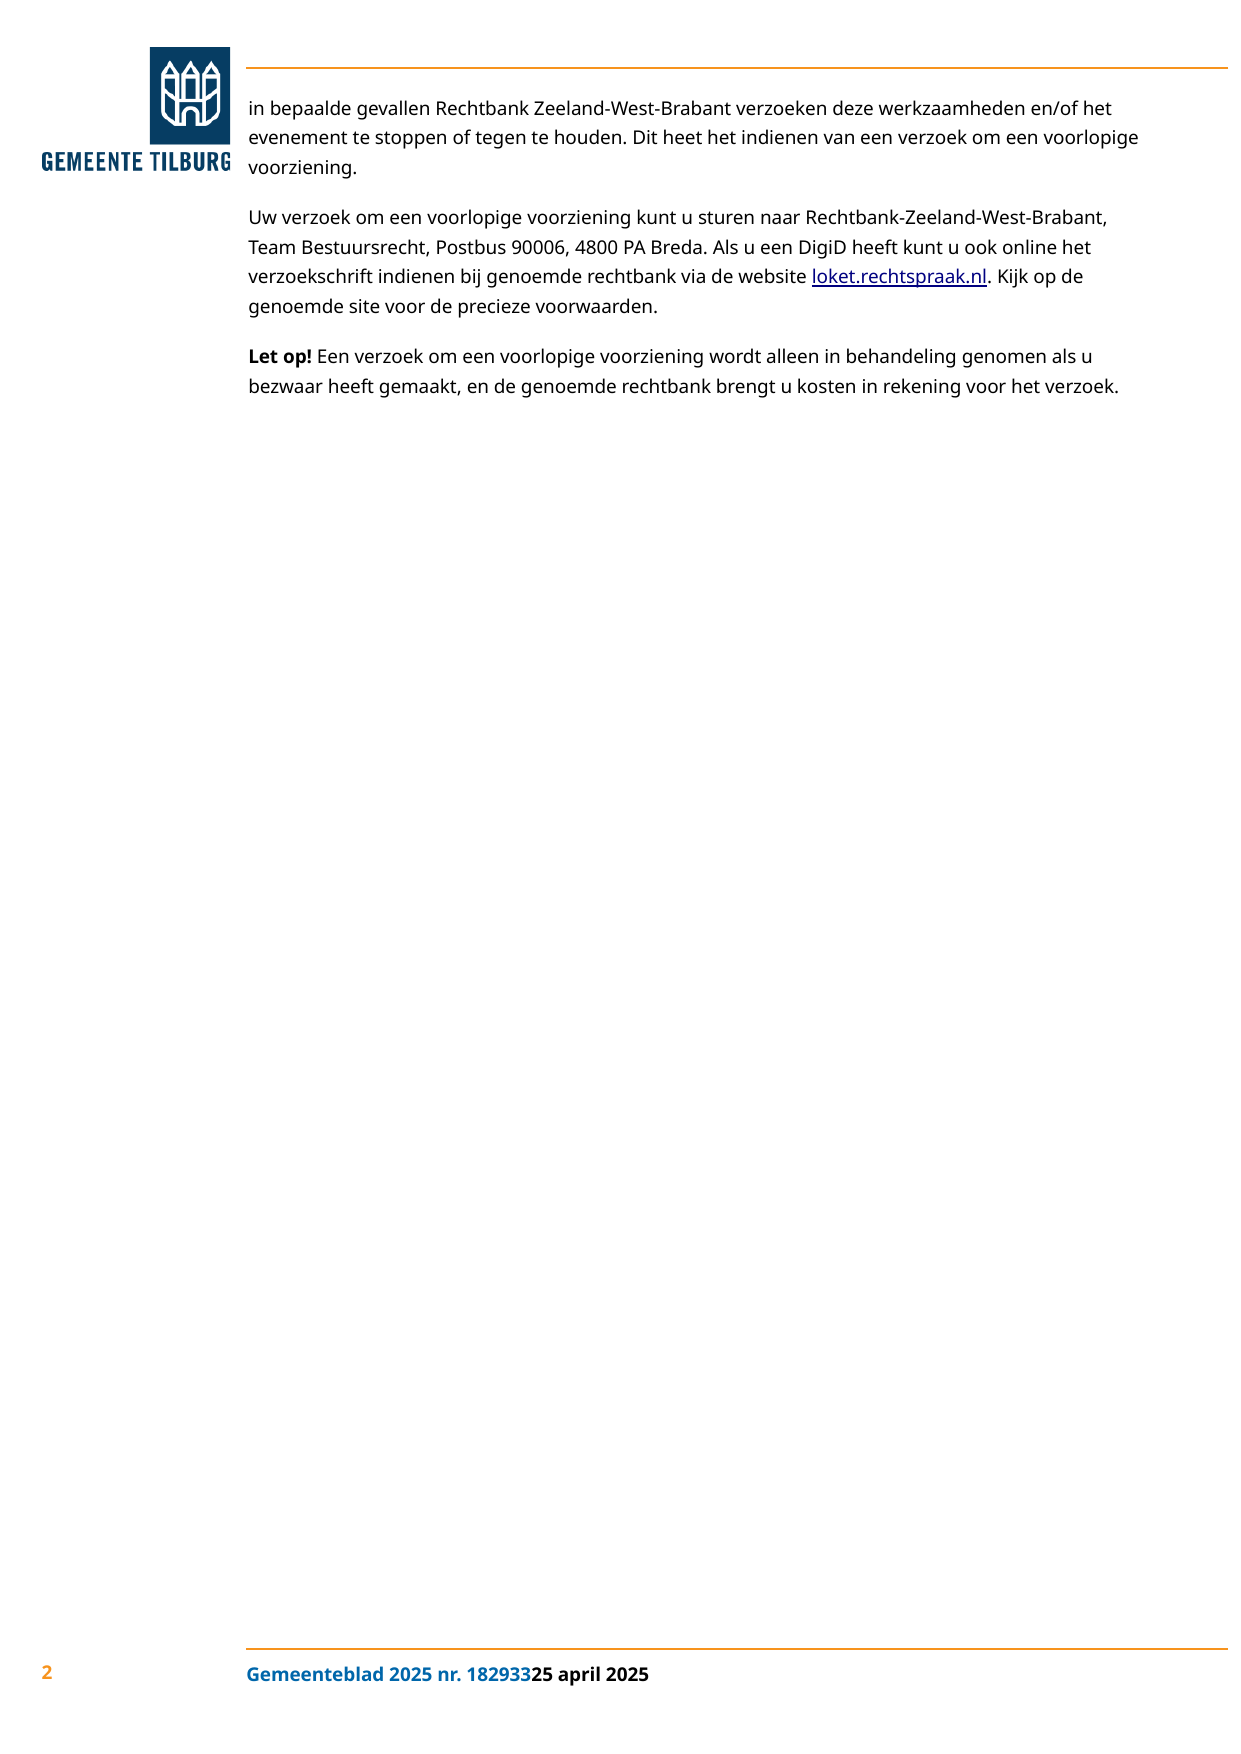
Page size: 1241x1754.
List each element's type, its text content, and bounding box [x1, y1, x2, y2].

picture [41, 47, 231, 172]
text Let op! Een verzoek om een voorlopige voorziening wordt alleen in behandeling genomen als u bezwaar heeft gemaakt, en de genoemde rechtbank brengt u kosten in rekening voor het verzoek. [248, 343, 1152, 399]
text Uw verzoek om een voorlopige voorziening kunt u sturen naar Rechtbank-Zeeland-West-Brabant, Team Bestuursrecht, Postbus 90006, 4800 PA Breda. Als u een DigiD heeft kunt u ook online het verzoekschrift indienen bij genoemde rechtbank via de website loket.rechtspraak.nl. Kijk op de genoemde site voor de precieze voorwaarden. [248, 204, 1152, 319]
text in bepaalde gevallen Rechtbank Zeeland-West-Brabant verzoeken deze werkzaamheden en/of het evenement te stoppen of tegen te houden. Dit heet het indienen van een verzoek om een voorlopige voorziening. [248, 95, 1152, 180]
